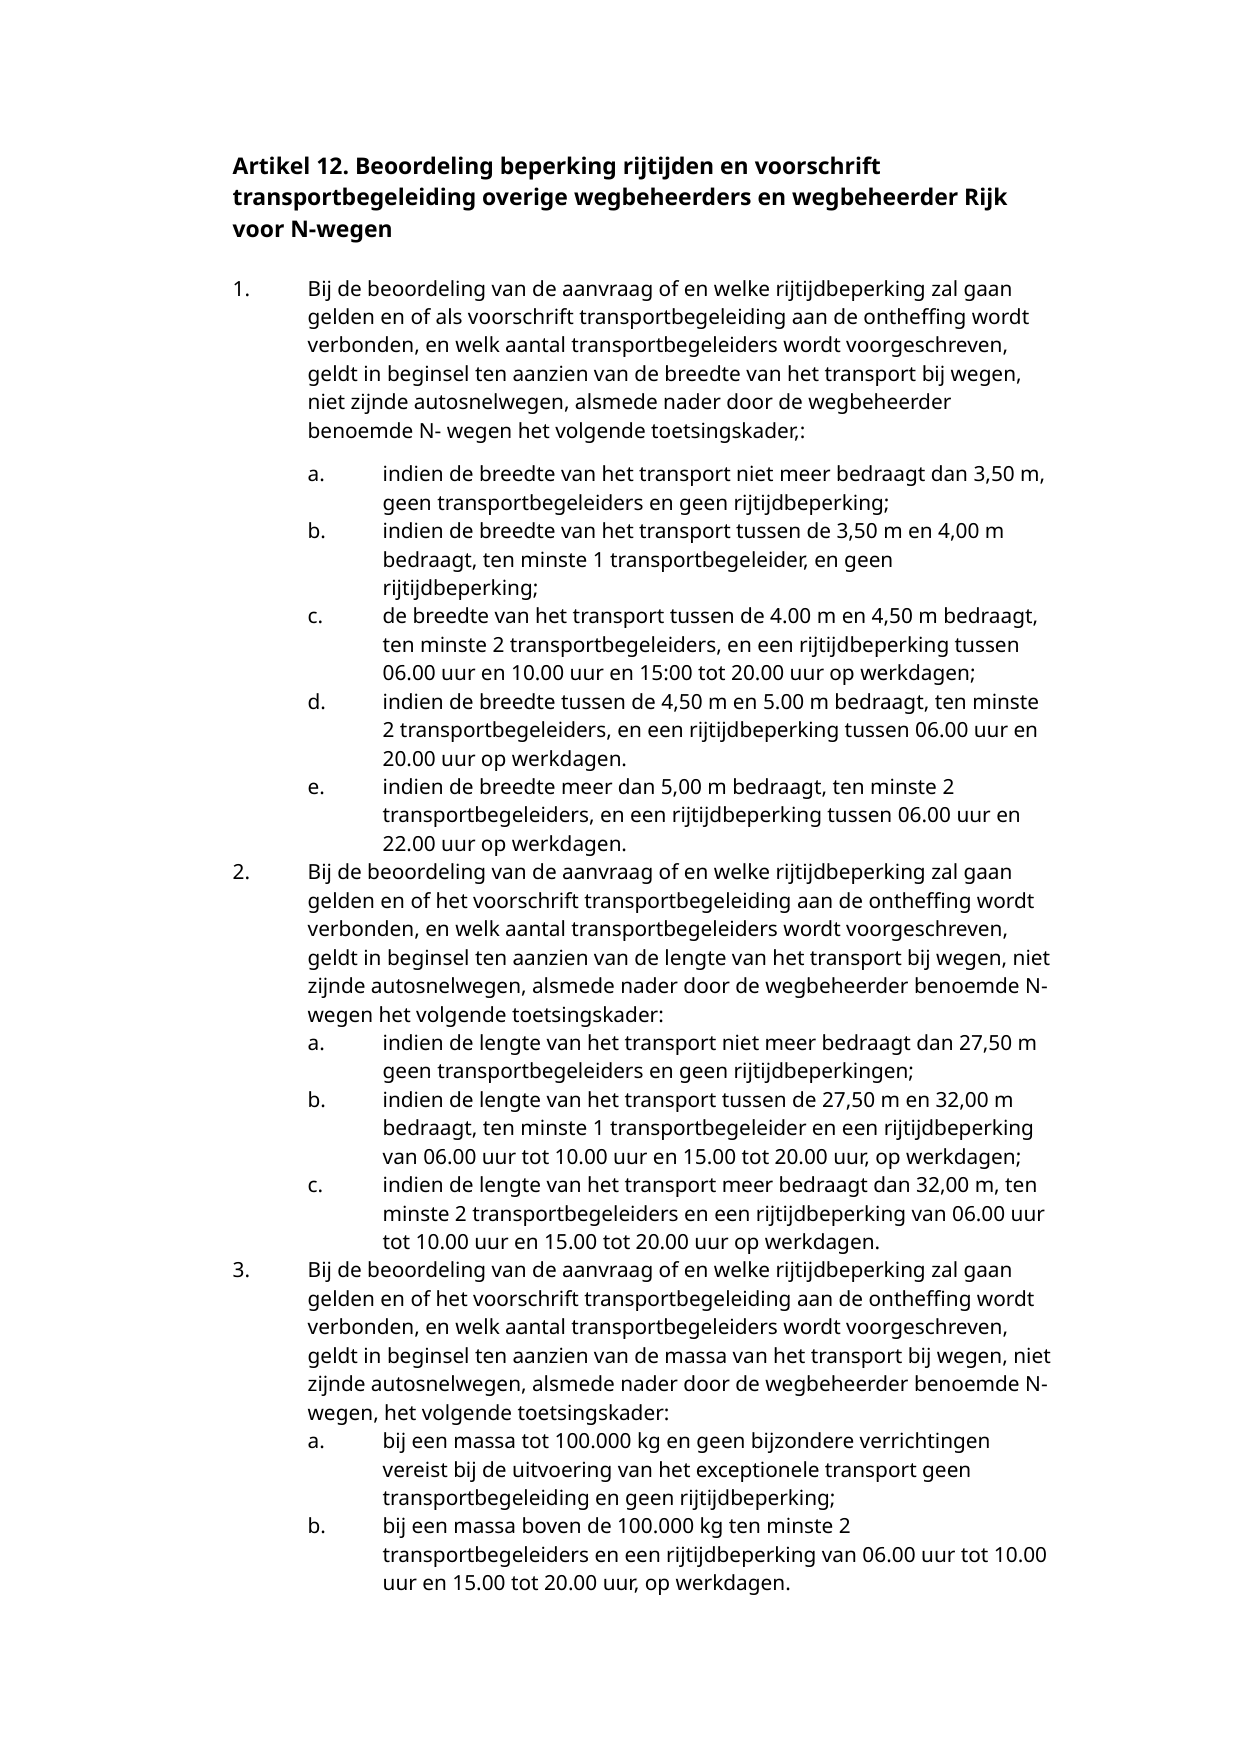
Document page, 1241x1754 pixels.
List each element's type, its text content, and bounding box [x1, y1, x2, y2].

list Bij de beoordeling van de aanvraag of en welke rijtijdbeperking zal gaan gelden en of het voorschrift transportbegeleiding aan de ontheffing wordt verbonden, en welk aantal transportbegeleiders wordt voorgeschreven, geldt in beginsel ten aanzien van de lengte van het transport bij wegen, niet zijnde autosnelwegen, alsmede nader door de wegbeheerder benoemde N- wegen het volgende toetsingskader: [232, 857, 1053, 1028]
list Bij de beoordeling van de aanvraag of en welke rijtijdbeperking zal gaan gelden en of het voorschrift transportbegeleiding aan de ontheffing wordt verbonden, en welk aantal transportbegeleiders wordt voorgeschreven, geldt in beginsel ten aanzien van de massa van het transport bij wegen, niet zijnde autosnelwegen, alsmede nader door de wegbeheerder benoemde N- wegen, het volgende toetsingskader: [232, 1256, 1053, 1426]
list bij een massa tot 100.000 kg en geen bijzondere verrichtingen vereist bij de uitvoering van het exceptionele transport geen transportbegeleiding en geen rijtijdbeperking; [307, 1426, 1053, 1512]
list bij een massa boven de 100.000 kg ten minste 2 transportbegeleiders en een rijtijdbeperking van 06.00 uur tot 10.00 uur en 15.00 tot 20.00 uur, op werkdagen. [307, 1512, 1053, 1597]
list indien de lengte van het transport tussen de 27,50 m en 32,00 m bedraagt, ten minste 1 transportbegeleider en een rijtijdbeperking van 06.00 uur tot 10.00 uur en 15.00 tot 20.00 uur, op werkdagen; [307, 1085, 1053, 1170]
list de breedte van het transport tussen de 4.00 m en 4,50 m bedraagt, ten minste 2 transportbegeleiders, en een rijtijdbeperking tussen 06.00 uur en 10.00 uur en 15:00 tot 20.00 uur op werkdagen; [307, 602, 1053, 687]
subtitle Artikel 12. Beoordeling beperking rijtijden en voorschrift transportbegeleiding overige wegbeheerders en wegbeheerder Rijk voor N-wegen [232, 150, 1053, 244]
list indien de breedte van het transport tussen de 3,50 m en 4,00 m bedraagt, ten minste 1 transportbegeleider, en geen rijtijdbeperking; [307, 516, 1053, 602]
list indien de breedte van het transport niet meer bedraagt dan 3,50 m, geen transportbegeleiders en geen rijtijdbeperking; [307, 459, 1053, 516]
list indien de breedte tussen de 4,50 m en 5.00 m bedraagt, ten minste 2 transportbegeleiders, en een rijtijdbeperking tussen 06.00 uur en 20.00 uur op werkdagen. [307, 687, 1053, 772]
list indien de lengte van het transport niet meer bedraagt dan 27,50 m geen transportbegeleiders en geen rijtijdbeperkingen; [307, 1028, 1053, 1085]
list indien de breedte meer dan 5,00 m bedraagt, ten minste 2 transportbegeleiders, en een rijtijdbeperking tussen 06.00 uur en 22.00 uur op werkdagen. [307, 772, 1053, 857]
list Bij de beoordeling van de aanvraag of en welke rijtijdbeperking zal gaan gelden en of als voorschrift transportbegeleiding aan de ontheffing wordt verbonden, en welk aantal transportbegeleiders wordt voorgeschreven, geldt in beginsel ten aanzien van de breedte van het transport bij wegen, niet zijnde autosnelwegen, alsmede nader door de wegbeheerder benoemde N- wegen het volgende toetsingskader,: [232, 274, 1053, 444]
list indien de lengte van het transport meer bedraagt dan 32,00 m, ten minste 2 transportbegeleiders en een rijtijdbeperking van 06.00 uur tot 10.00 uur en 15.00 tot 20.00 uur op werkdagen. [307, 1170, 1053, 1256]
